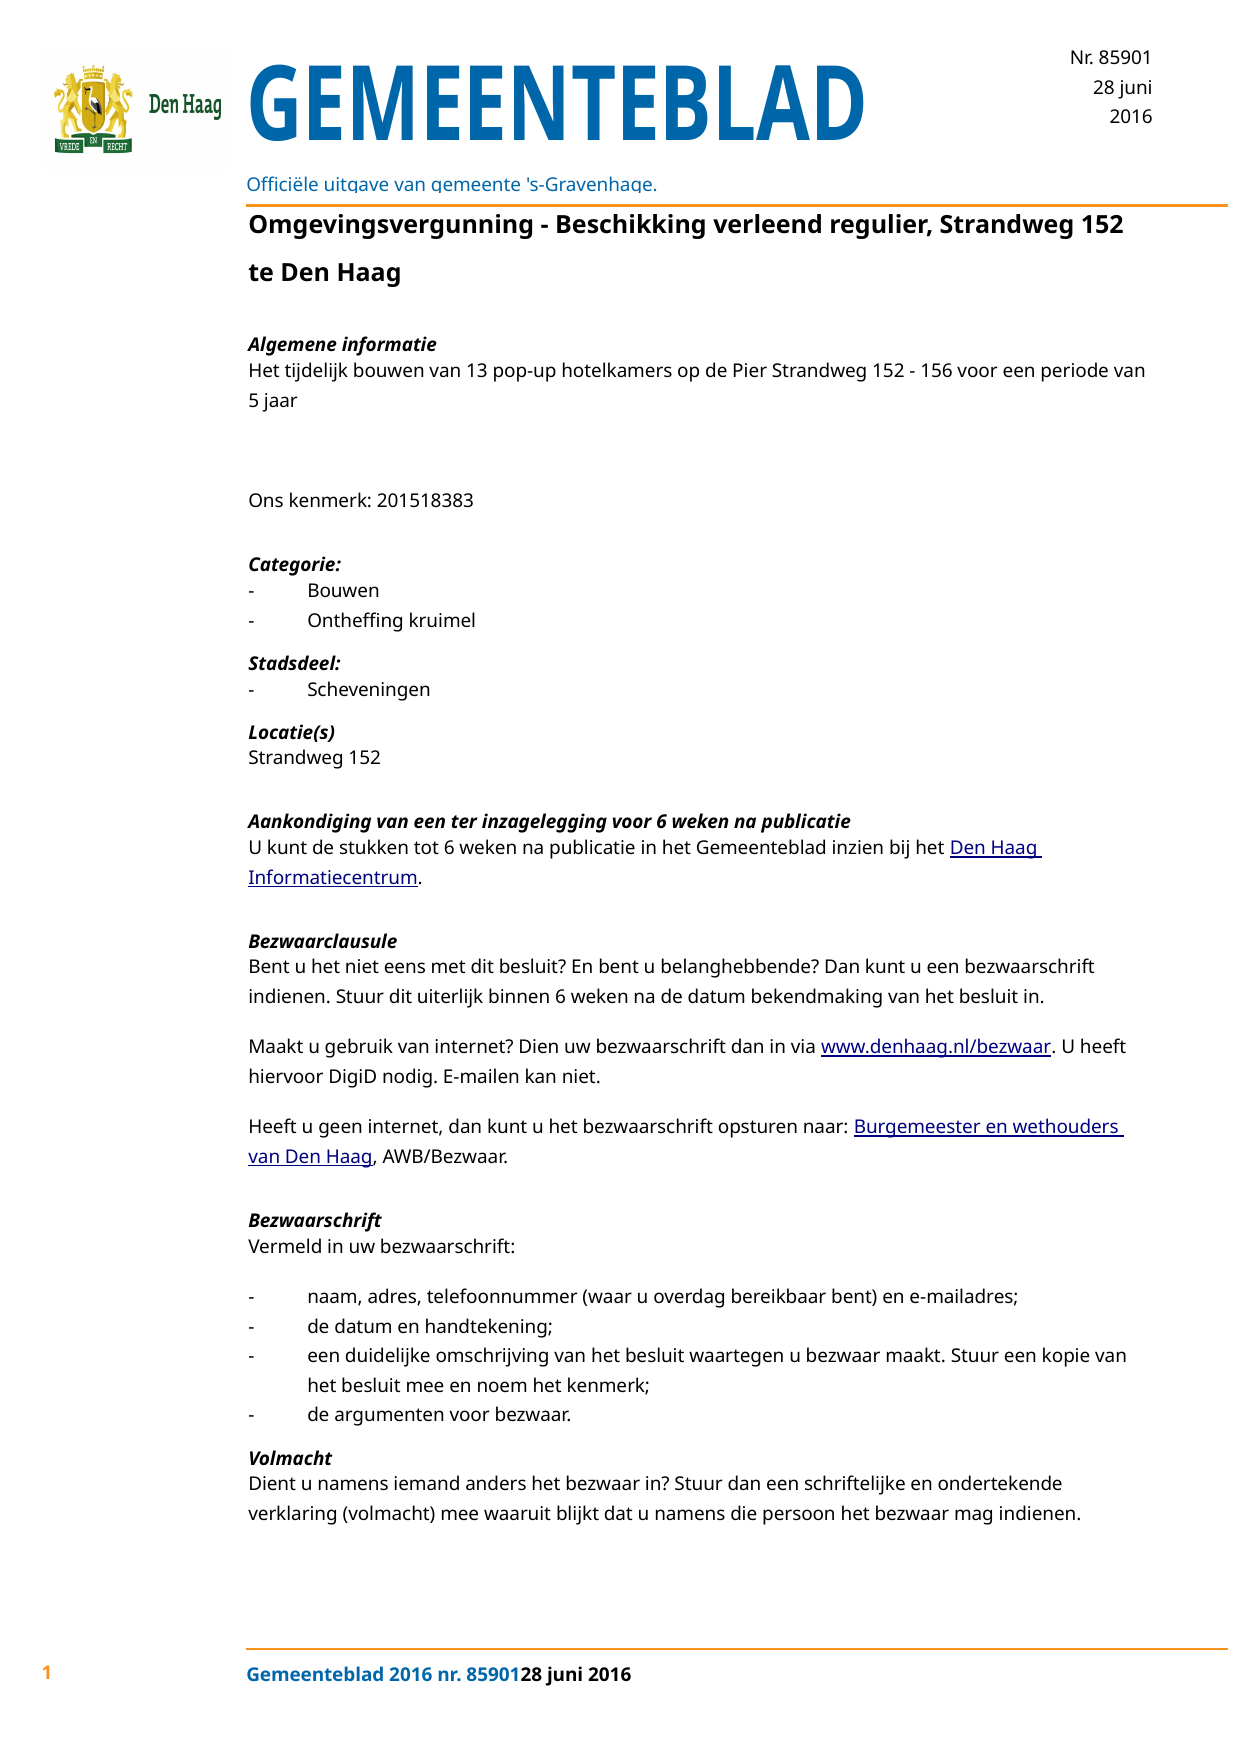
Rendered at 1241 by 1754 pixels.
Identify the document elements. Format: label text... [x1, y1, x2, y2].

list een duidelijke omschrijving van het besluit waartegen u bezwaar maakt. Stuur een kopie van het besluit mee en noem het kenmerk; [248, 1342, 1152, 1398]
text Bezwaarclausule [248, 928, 1152, 953]
list naam, adres, telefoonnummer (waar u overdag bereikbaar bent) en e-mailadres; [248, 1283, 1152, 1309]
list Ontheffing kruimel [248, 607, 1152, 633]
text Stadsdeel: [248, 650, 1152, 676]
text Bent u het niet eens met dit besluit? En bent u belanghebbende? Dan kunt u een bezwaarschrift indienen. Stuur dit uiterlijk binnen 6 weken na de datum bekendmaking van het besluit in. [248, 953, 1152, 1009]
text Aankondiging van een ter inzagelegging voor 6 weken na publicatie [248, 808, 1152, 834]
text Vermeld in uw bezwaarschrift: [248, 1233, 1152, 1258]
list Scheveningen [248, 676, 1152, 701]
text Categorie: [248, 552, 1152, 577]
text U kunt de stukken tot 6 weken na publicatie in het Gemeenteblad inzien bij het Den Haag Informatiecentrum. [248, 834, 1152, 889]
list de datum en handtekening; [248, 1313, 1152, 1338]
text Bezwaarschrift [248, 1207, 1152, 1233]
list de argumenten voor bezwaar. [248, 1402, 1152, 1427]
text Ons kenmerk: 201518383 [248, 488, 1152, 513]
text Dient u namens iemand anders het bezwaar in? Stuur dan een schriftelijke en ondertekende verklaring (volmacht) mee waaruit blijkt dat u namens die persoon het bezwaar mag indienen. [248, 1470, 1152, 1526]
text Maakt u gebruik van internet? Dien uw bezwaarschrift dan in via www.denhaag.nl/bezwaar. U heeft hiervoor DigiD nodig. E-mailen kan niet. [248, 1033, 1152, 1089]
text Omgevingsvergunning - Beschikking verleend regulier, Strandweg 152 te Den Haag [248, 207, 1152, 288]
text Locatie(s) [248, 719, 1152, 744]
picture [41, 47, 231, 172]
list Bouwen [248, 577, 1152, 603]
text Volmacht [248, 1445, 1152, 1470]
text Strandweg 152 [248, 744, 1152, 770]
text Heeft u geen internet, dan kunt u het bezwaarschrift opsturen naar: Burgemeester en wethouders van Den Haag, AWB/Bezwaar. [248, 1113, 1152, 1169]
text Het tijdelijk bouwen van 13 pop-up hotelkamers op de Pier Strandweg 152 - 156 voor een periode van 5 jaar [248, 357, 1152, 412]
text Algemene informatie [248, 331, 1152, 357]
